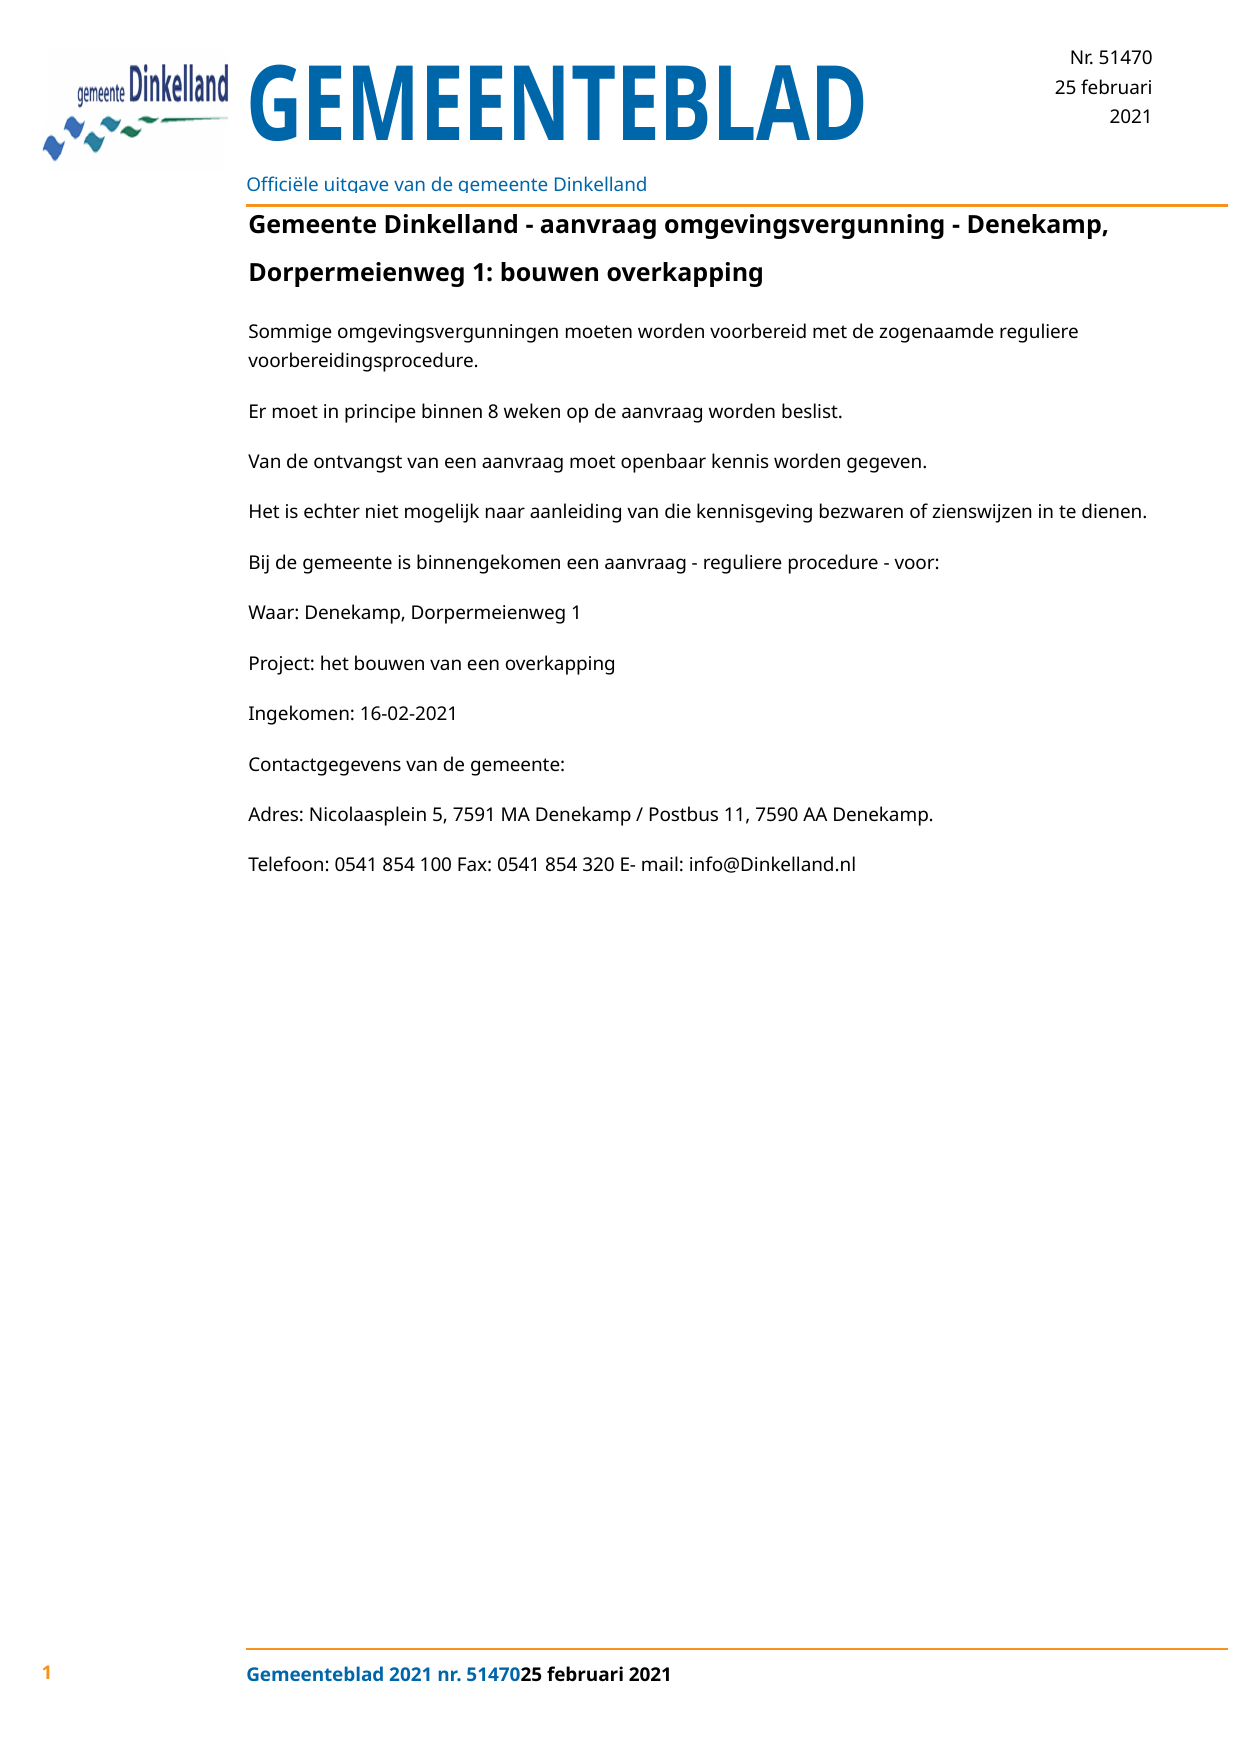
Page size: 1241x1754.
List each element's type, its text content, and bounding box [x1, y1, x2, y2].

text Adres: Nicolaasplein 5, 7591 MA Denekamp / Postbus 11, 7590 AA Denekamp. [248, 801, 1152, 827]
picture [41, 47, 231, 172]
text Bij de gemeente is binnengekomen een aanvraag - reguliere procedure - voor: [248, 549, 1152, 575]
text Ingekomen: 16-02-2021 [248, 700, 1152, 726]
text Contactgegevens van de gemeente: [248, 751, 1152, 777]
text Project: het bouwen van een overkapping [248, 650, 1152, 676]
text Sommige omgevingsvergunningen moeten worden voorbereid met de zogenaamde reguliere voorbereidingsprocedure. [248, 318, 1152, 373]
text Er moet in principe binnen 8 weken op de aanvraag worden beslist. [248, 398, 1152, 424]
text Waar: Denekamp, Dorpermeienweg 1 [248, 599, 1152, 625]
text Telefoon: 0541 854 100 Fax: 0541 854 320 E- mail: info@Dinkelland.nl [248, 852, 1152, 877]
text Gemeente Dinkelland - aanvraag omgevingsvergunning - Denekamp, Dorpermeienweg 1: bouwen overkapping [248, 207, 1152, 288]
text Het is echter niet mogelijk naar aanleiding van die kennisgeving bezwaren of zienswijzen in te dienen. [248, 499, 1152, 524]
text Van de ontvangst van een aanvraag moet openbaar kennis worden gegeven. [248, 448, 1152, 474]
